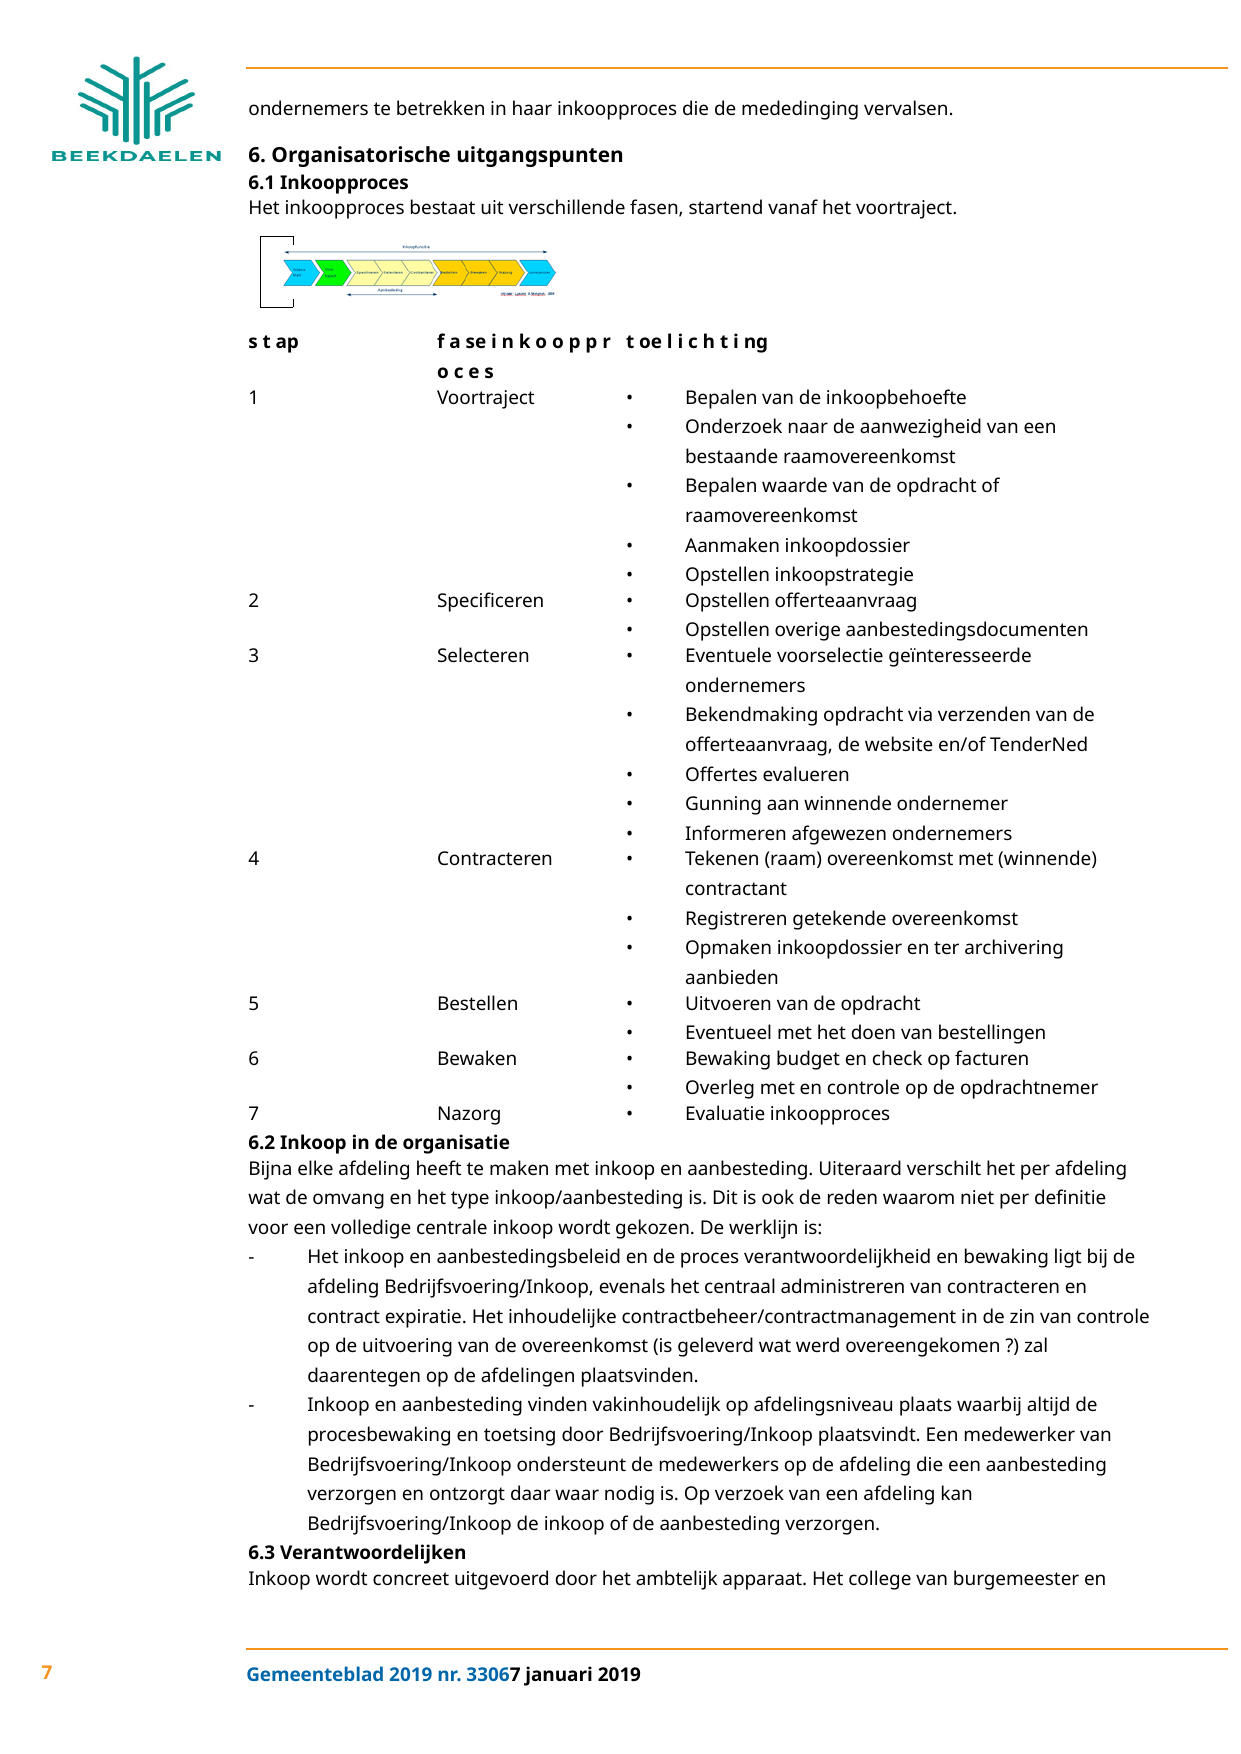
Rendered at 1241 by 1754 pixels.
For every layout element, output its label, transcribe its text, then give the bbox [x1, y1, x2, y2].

text 6.1 Inkoopproces [248, 169, 1152, 194]
table_cell 3 [248, 643, 437, 846]
table_cell 6 [248, 1045, 437, 1100]
text Bijna elke afdeling heeft te maken met inkoop en aanbesteding. Uiteraard verschilt het per afdeling wat de omvang en het type inkoop/aanbesteding is. Dit is ook de reden waarom niet per definitie voor een volledige centrale inkoop wordt gekozen. De werklijn is: [248, 1155, 1152, 1240]
text 6.3 Verantwoordelijken [248, 1539, 1152, 1565]
list Het inkoop en aanbestedingsbeleid en de proces verantwoordelijkheid en bewaking ligt bij de afdeling Bedrijfsvoering/Inkoop, evenals het centraal administreren van contracteren en contract expiratie. Het inhoudelijke contractbeheer/contractmanagement in de zin van controle op de uitvoering van de overeenkomst (is geleverd wat werd overeengekomen ?) zal daarentegen op de afdelingen plaatsvinden. [248, 1244, 1152, 1388]
table_cell Contracteren [437, 846, 626, 990]
table_cell 4 [248, 846, 437, 990]
text Inkoop wordt concreet uitgevoerd door het ambtelijk apparaat. Het college van burgemeester en [248, 1565, 1152, 1591]
table_cell Bepalen van de inkoopbehoefte Onderzoek naar de aanwezigheid van een bestaande raamovereenkomst Bepalen waarde van de opdracht of raamovereenkomst Aanmaken inkoopdossier Opstellen inkoopstrategie [626, 384, 1152, 587]
table_cell Eventuele voorselectie geïnteresseerde ondernemers Bekendmaking opdracht via verzenden van de offerteaanvraag, de website en/of TenderNed Offertes evalueren Gunning aan winnende ondernemer Informeren afgewezen ondernemers [626, 643, 1152, 846]
table_cell Tekenen (raam) overeenkomst met (winnende) contractant Registreren getekende overeenkomst Opmaken inkoopdossier en ter archivering aanbieden [626, 846, 1152, 990]
table_cell Nazorg [437, 1100, 626, 1126]
table_cell Bestellen [437, 990, 626, 1045]
text Het inkoopproces bestaat uit verschillende fasen, startend vanaf het voortraject. [248, 194, 1152, 220]
list Inkoop en aanbesteding vinden vakinhoudelijk op afdelingsniveau plaats waarbij altijd de procesbewaking en toetsing door Bedrijfsvoering/Inkoop plaatsvindt. Een medewerker van Bedrijfsvoering/Inkoop ondersteunt de medewerkers op de afdeling die een aanbesteding verzorgen en ontzorgt daar waar nodig is. Op verzoek van een afdeling kan Bedrijfsvoering/Inkoop de inkoop of de aanbesteding verzorgen. [248, 1392, 1152, 1536]
table_cell 2 [248, 587, 437, 642]
table_cell 5 [248, 990, 437, 1045]
text 6. Organisatorische uitgangspunten [248, 140, 1152, 169]
table_header f a se i n k o o p p r o c e s [437, 329, 626, 384]
table_cell Evaluatie inkoopproces [626, 1100, 1152, 1126]
table_cell Uitvoeren van de opdracht Eventueel met het doen van bestellingen [626, 990, 1152, 1045]
table_cell Opstellen offerteaanvraag Opstellen overige aanbestedingsdocumenten [626, 587, 1152, 642]
text 6.2 Inkoop in de organisatie [248, 1129, 1152, 1155]
table_cell 7 [248, 1100, 437, 1126]
picture [268, 245, 565, 299]
table_header s t ap [248, 329, 437, 384]
picture [41, 47, 231, 172]
table_cell Voortraject [437, 384, 626, 587]
text ondernemers te betrekken in haar inkoopproces die de mededinging vervalsen. [248, 95, 1152, 121]
table_cell Bewaken [437, 1045, 626, 1100]
table_cell Selecteren [437, 643, 626, 846]
table_cell 1 [248, 384, 437, 587]
table_header t oe l i c h t i ng [626, 329, 1152, 384]
table_cell Bewaking budget en check op facturen Overleg met en controle op de opdrachtnemer [626, 1045, 1152, 1100]
table_cell Specificeren [437, 587, 626, 642]
